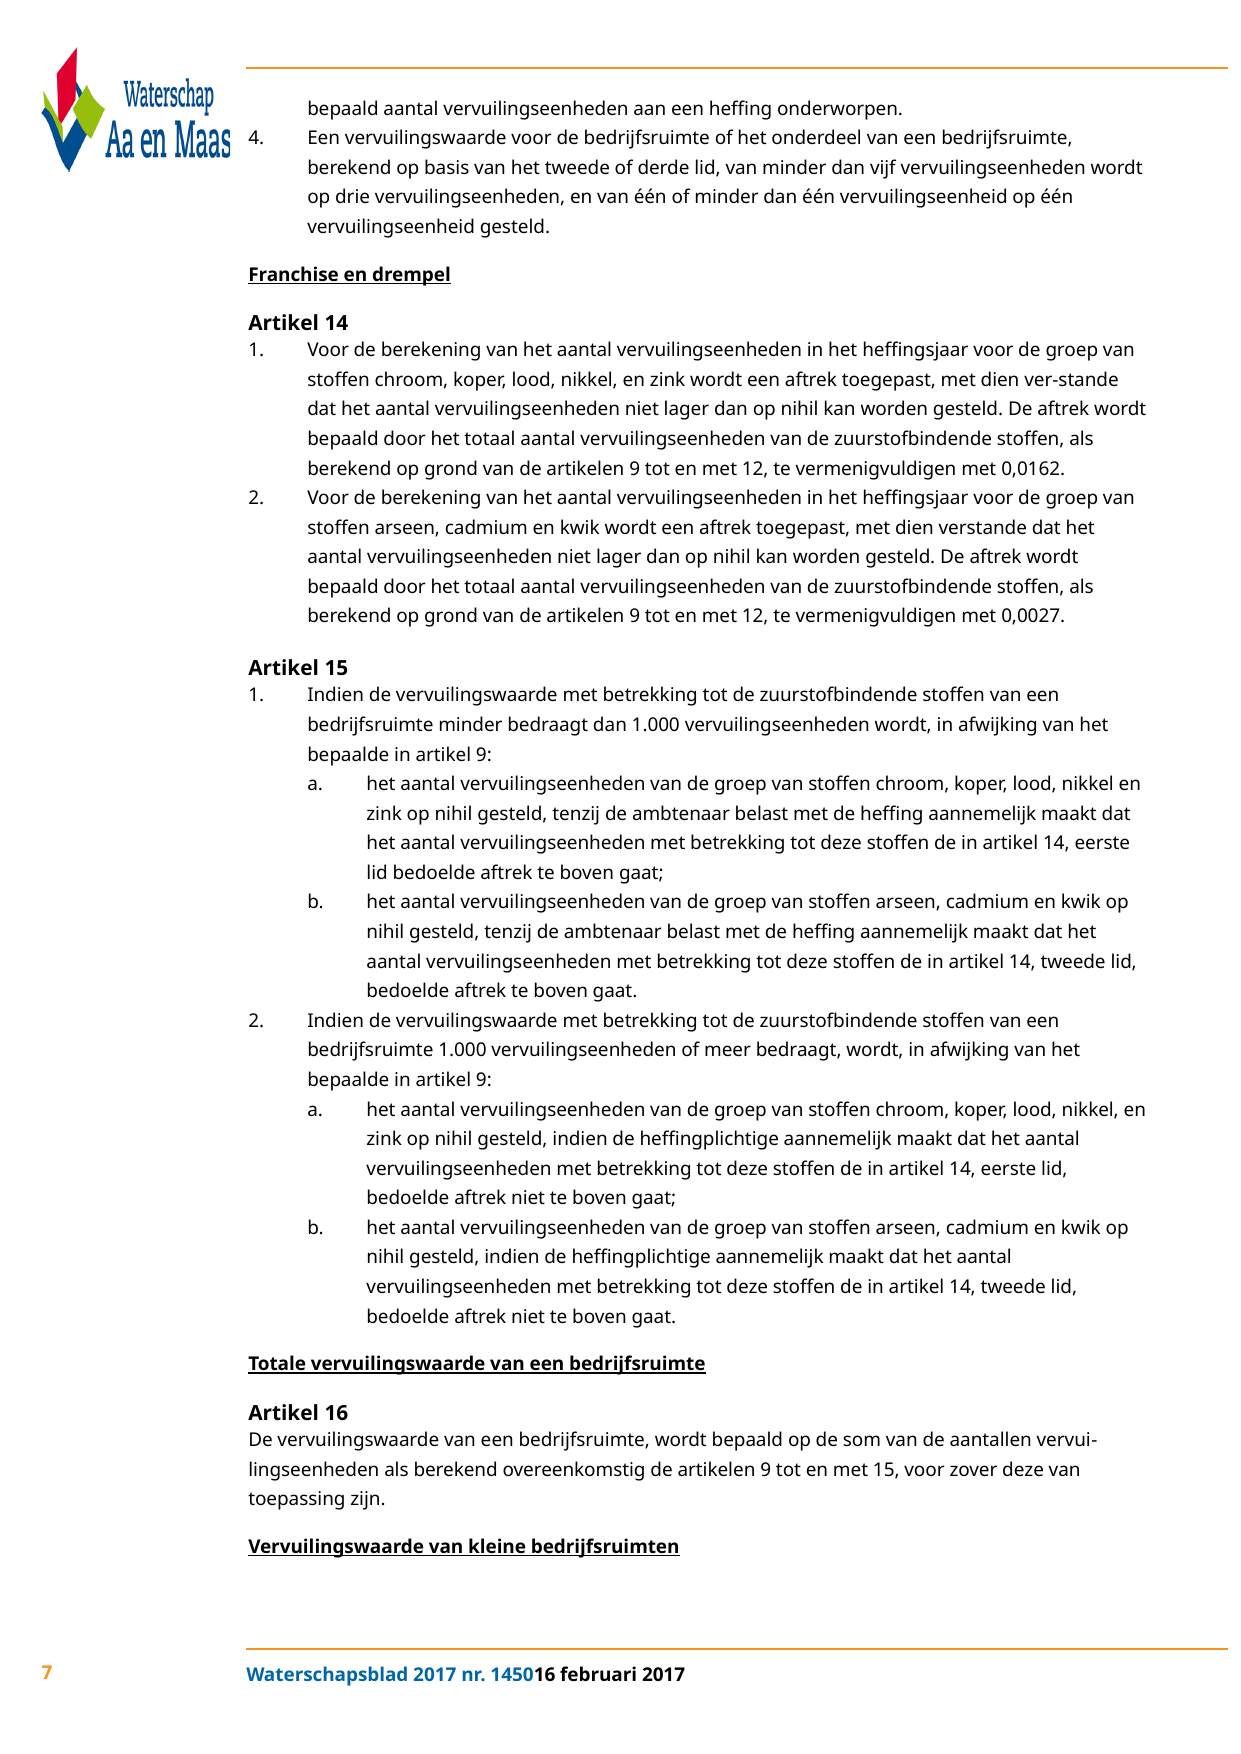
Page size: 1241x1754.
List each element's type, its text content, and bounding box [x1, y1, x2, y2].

list bepaald aantal vervuilingseenheden aan een heffing onderworpen. [248, 95, 1152, 121]
list Voor de berekening van het aantal vervuilingseenheden in het heffingsjaar voor de groep van stoffen arseen, cadmium en kwik wordt een aftrek toegepast, met dien verstande dat het aantal vervuilingseenheden niet lager dan op nihil kan worden gesteld. De aftrek wordt bepaald door het totaal aantal vervuilingseenheden van de zuurstofbindende stoffen, als berekend op grond van de artikelen 9 tot en met 12, te vermenigvuldigen met 0,0027. [248, 484, 1152, 628]
list Een vervuilingswaarde voor de bedrijfsruimte of het onderdeel van een bedrijfsruimte, berekend op basis van het tweede of derde lid, van minder dan vijf vervuilingseenheden wordt op drie vervuilingseenheden, en van één of minder dan één vervuilingseenheid op één vervuilingseenheid gesteld. [248, 124, 1152, 239]
list Indien de vervuilingswaarde met betrekking tot de zuurstofbindende stoffen van een bedrijfsruimte 1.000 vervuilingseenheden of meer bedraagt, wordt, in afwijking van het bepaalde in artikel 9: [248, 1007, 1152, 1092]
list Voor de berekening van het aantal vervuilingseenheden in het heffingsjaar voor de groep van stoffen chroom, koper, lood, nikkel, en zink wordt een aftrek toegepast, met dien ver-stande dat het aantal vervuilingseenheden niet lager dan op nihil kan worden gesteld. De aftrek wordt bepaald door het totaal aantal vervuilingseenheden van de zuurstofbindende stoffen, als berekend op grond van de artikelen 9 tot en met 12, te vermenigvuldigen met 0,0162. [248, 336, 1152, 481]
list Indien de vervuilingswaarde met betrekking tot de zuurstofbindende stoffen van een bedrijfsruimte minder bedraagt dan 1.000 vervuilingseenheden wordt, in afwijking van het bepaalde in artikel 9: [248, 682, 1152, 766]
text Totale vervuilingswaarde van een bedrijfsruimte [248, 1348, 1152, 1377]
list het aantal vervuilingseenheden van de groep van stoffen chroom, koper, lood, nikkel en zink op nihil gesteld, tenzij de ambtenaar belast met de heffing aannemelijk maakt dat het aantal vervuilingseenheden met betrekking tot deze stoffen de in artikel 14, eerste lid bedoelde aftrek te boven gaat; [307, 770, 1152, 885]
text De vervuilingswaarde van een bedrijfsruimte, wordt bepaald op de som van de aantallen vervui­lingseenheden als berekend overeenkomstig de artikelen 9 tot en met 15, voor zover deze van toepassing zijn. [248, 1426, 1152, 1511]
text Artikel 14 [248, 308, 1152, 336]
text Artikel 16 [248, 1398, 1152, 1426]
picture [41, 47, 231, 172]
text Artikel 15 [248, 653, 1152, 682]
list het aantal vervuilingseenheden van de groep van stoffen arseen, cadmium en kwik op nihil gesteld, indien de heffingplichtige aannemelijk maakt dat het aantal vervuilingseenheden met betrekking tot deze stoffen de in artikel 14, tweede lid, bedoelde aftrek niet te boven gaat. [307, 1214, 1152, 1328]
text Franchise en drempel [248, 259, 1152, 287]
list het aantal vervuilingseenheden van de groep van stoffen arseen, cadmium en kwik op nihil gesteld, tenzij de ambtenaar belast met de heffing aannemelijk maakt dat het aantal vervuilingseenheden met betrekking tot deze stoffen de in artikel 14, tweede lid, bedoelde aftrek te boven gaat. [307, 889, 1152, 1003]
list het aantal vervuilingseenheden van de groep van stoffen chroom, koper, lood, nikkel, en zink op nihil gesteld, indien de heffingplichtige aannemelijk maakt dat het aantal vervuilingseenheden met betrekking tot deze stoffen de in artikel 14, eerste lid, bedoelde aftrek niet te boven gaat; [307, 1096, 1152, 1210]
text Vervuilingswaarde van kleine bedrijfsruimten [248, 1531, 1152, 1559]
